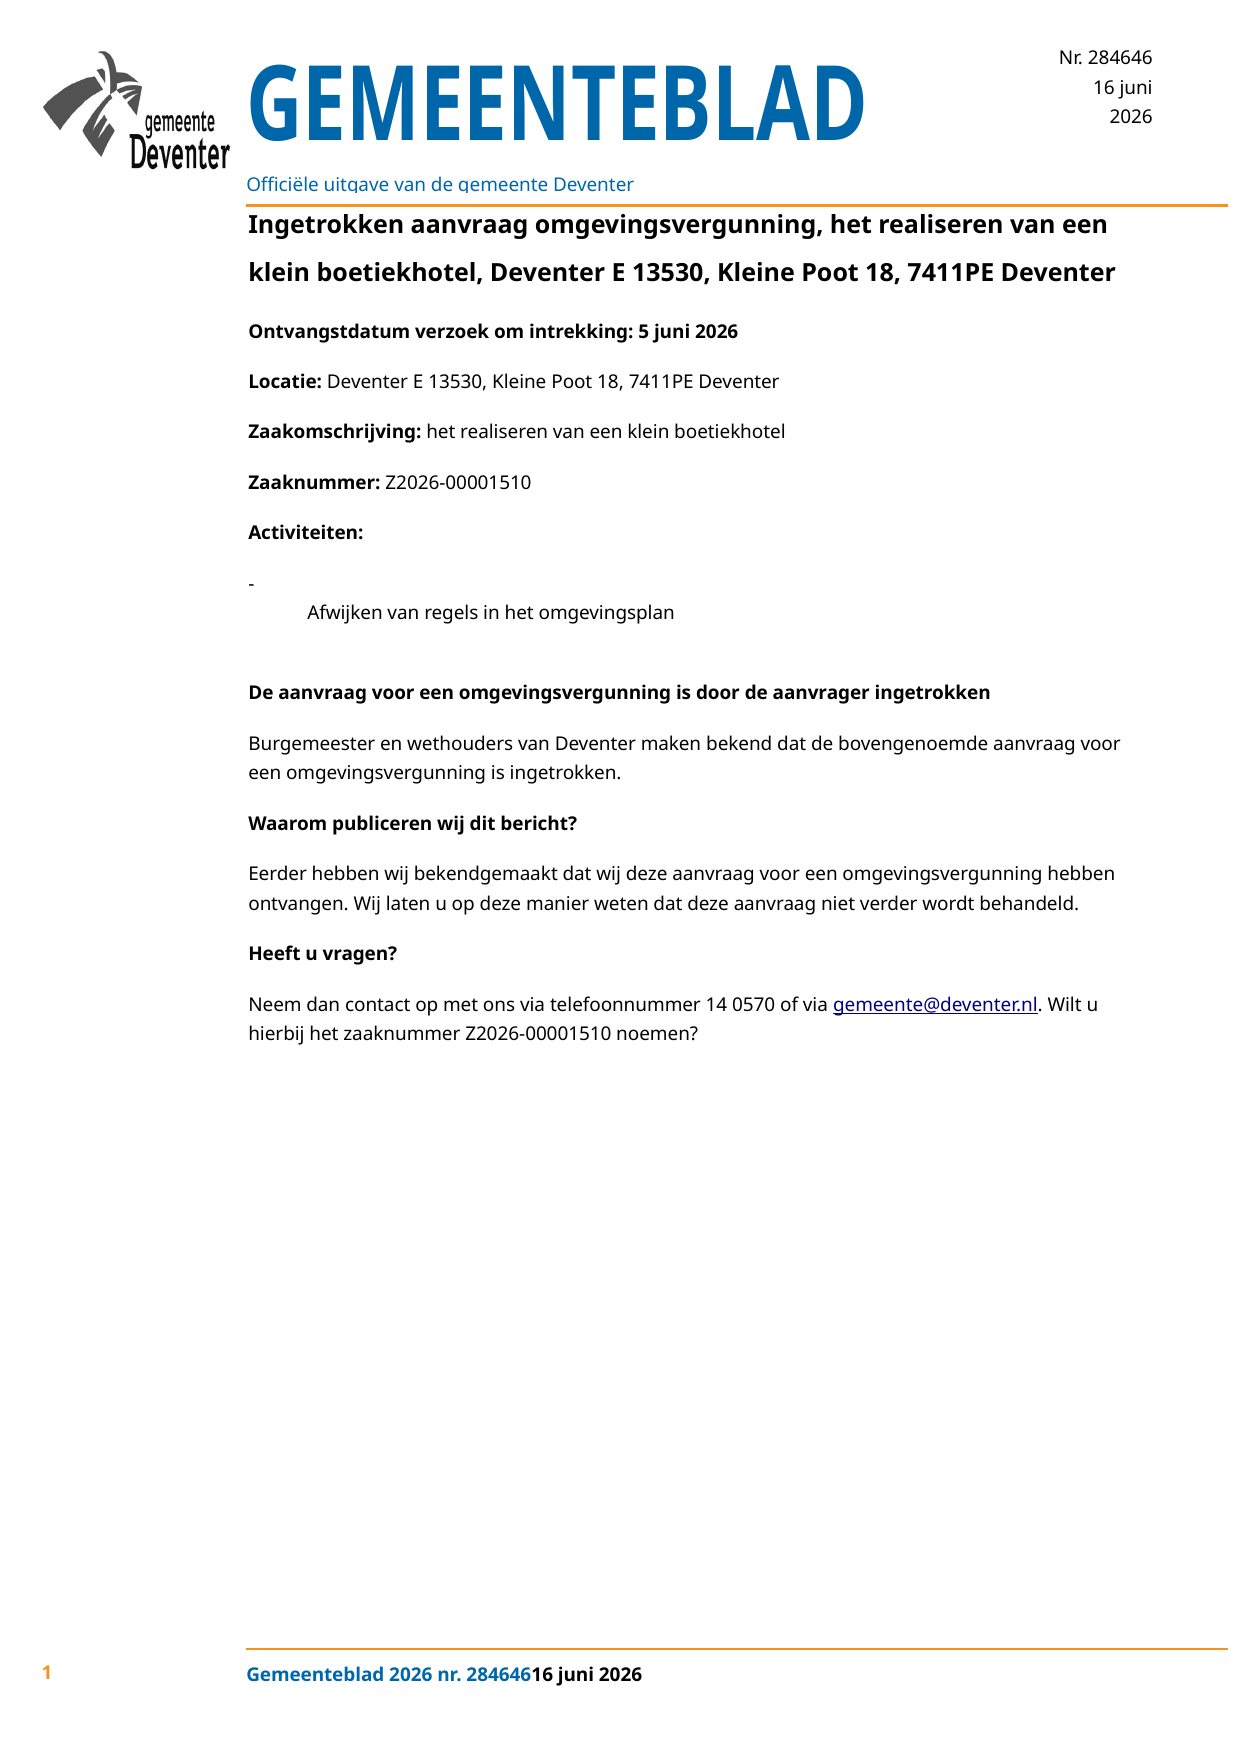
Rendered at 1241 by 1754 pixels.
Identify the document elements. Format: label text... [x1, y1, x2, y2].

picture [41, 47, 231, 172]
text De aanvraag voor een omgevingsvergunning is door de aanvrager ingetrokken [248, 679, 1152, 705]
text Locatie: Deventer E 13530, Kleine Poot 18, 7411PE Deventer [248, 368, 1152, 394]
text Burgemeester en wethouders van Deventer maken bekend dat de bovengenoemde aanvraag voor een omgevingsvergunning is ingetrokken. [248, 730, 1152, 785]
text Activiteiten: [248, 519, 1152, 545]
list Afwijken van regels in het omgevingsplan [248, 599, 1152, 625]
text Neem dan contact op met ons via telefoonnummer 14 0570 of via gemeente@deventer.nl. Wilt u hierbij het zaaknummer Z2026-00001510 noemen? [248, 991, 1152, 1046]
text Ontvangstdatum verzoek om intrekking: 5 juni 2026 [248, 318, 1152, 344]
text Zaakomschrijving: het realiseren van een klein boetiekhotel [248, 419, 1152, 444]
text Waarom publiceren wij dit bericht? [248, 810, 1152, 836]
text Eerder hebben wij bekendgemaakt dat wij deze aanvraag voor een omgevingsvergunning hebben ontvangen. Wij laten u op deze manier weten dat deze aanvraag niet verder wordt behandeld. [248, 860, 1152, 916]
text Heeft u vragen? [248, 940, 1152, 966]
text Zaaknummer: Z2026-00001510 [248, 469, 1152, 495]
text Ingetrokken aanvraag omgevingsvergunning, het realiseren van een klein boetiekhotel, Deventer E 13530, Kleine Poot 18, 7411PE Deventer [248, 207, 1152, 288]
